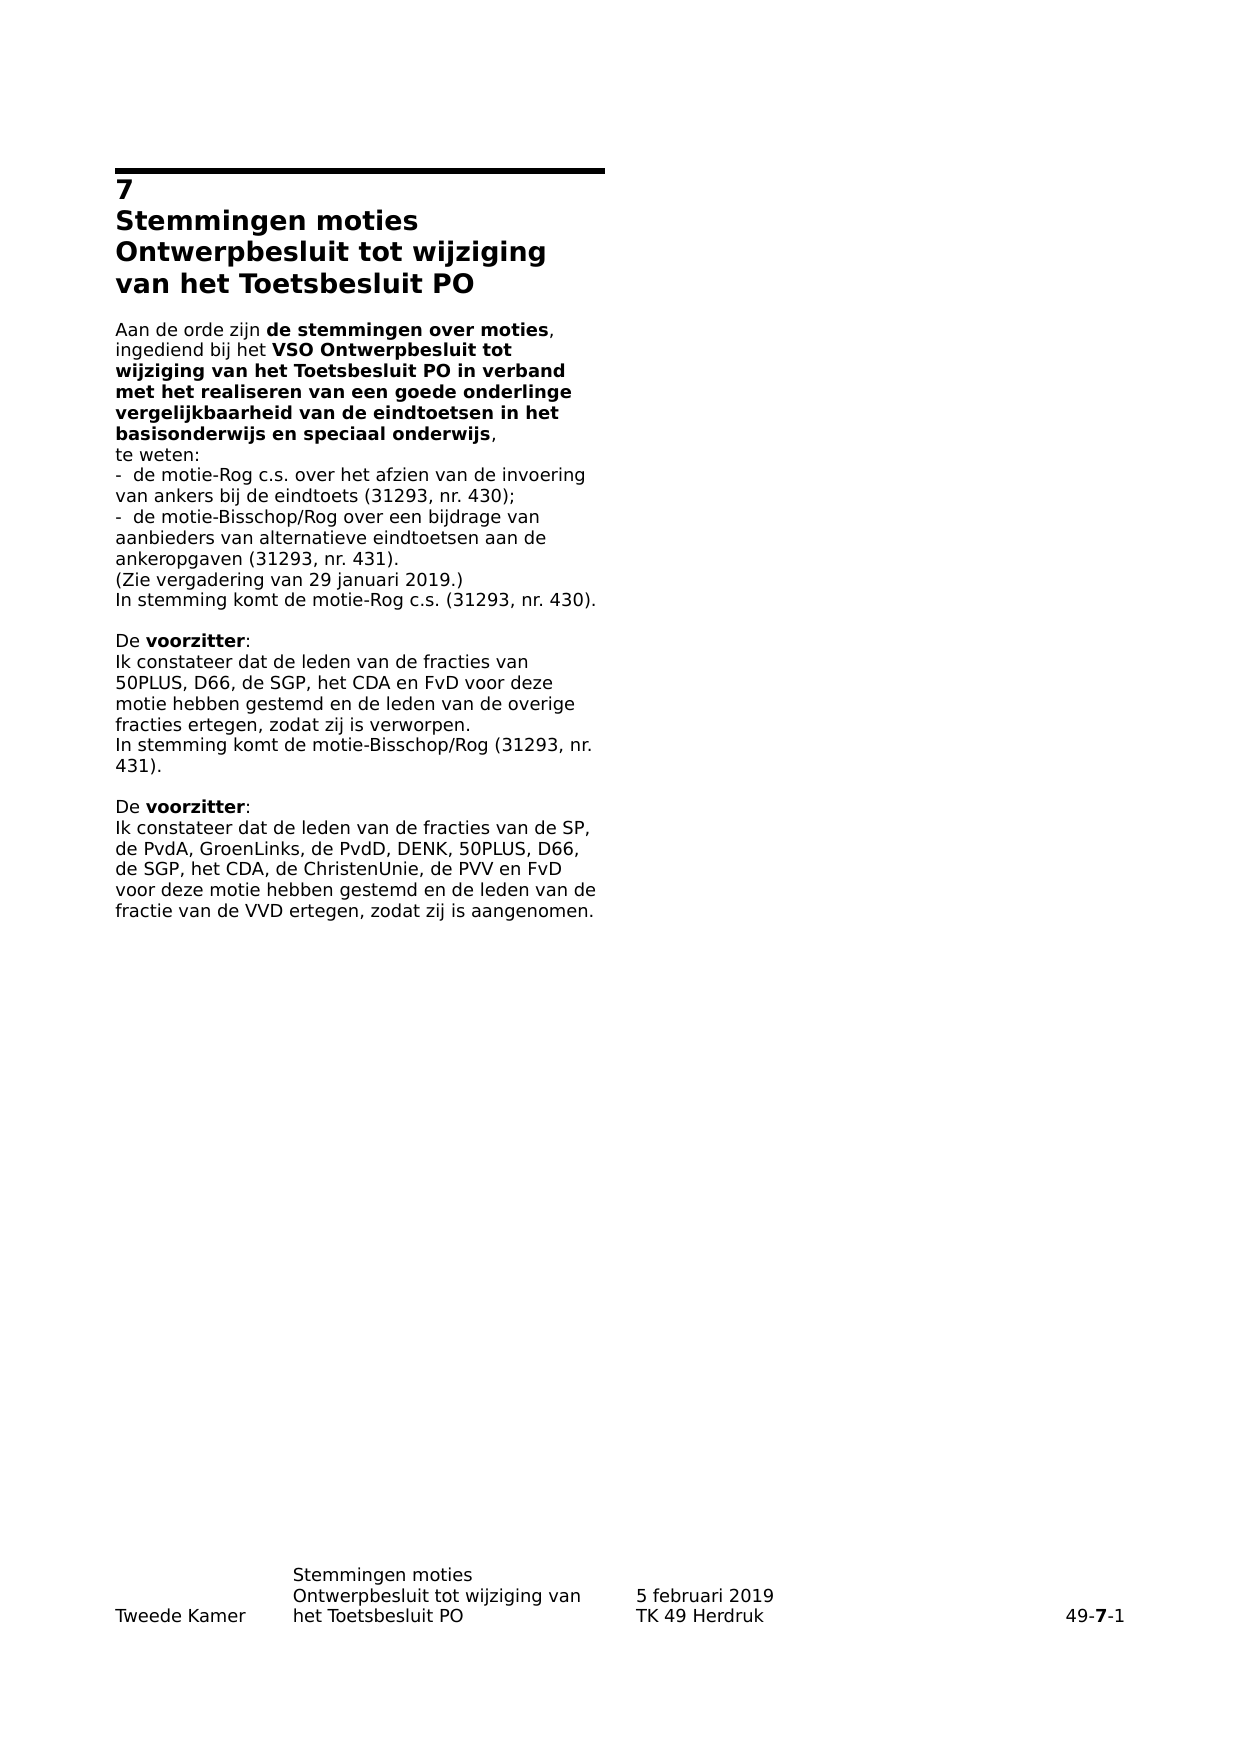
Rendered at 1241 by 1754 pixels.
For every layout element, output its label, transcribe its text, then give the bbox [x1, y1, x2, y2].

text te weten: [115, 444, 605, 465]
text Aan de orde zijn de stemmingen over moties, ingediend bij het VSO Ontwerpbesluit tot wijziging van het Toetsbesluit PO in verband met het realiseren van een goede onderlinge vergelijkbaarheid van de eindtoetsen in het basisonderwijs en speciaal onderwijs, [115, 319, 605, 444]
text In stemming komt de motie-Rog c.s. (31293, nr. 430). [115, 590, 605, 611]
list de motie-Rog c.s. over het afzien van de invoering van ankers bij de eindtoets (31293, nr. 430); [115, 465, 605, 507]
title 7 Stemmingen moties Ontwerpbesluit tot wijziging van het Toetsbesluit PO [115, 174, 605, 299]
text De voorzitter: [115, 797, 605, 817]
text De voorzitter: [115, 631, 605, 652]
text (Zie vergadering van 29 januari 2019.) [115, 569, 605, 590]
text Ik constateer dat de leden van de fracties van 50PLUS, D66, de SGP, het CDA en FvD voor deze motie hebben gestemd en de leden van de overige fracties ertegen, zodat zij is verworpen. [115, 652, 605, 735]
list de motie-Bisschop/Rog over een bijdrage van aanbieders van alternatieve eindtoetsen aan de ankeropgaven (31293, nr. 431). [115, 507, 605, 569]
text Ik constateer dat de leden van de fracties van de SP, de PvdA, GroenLinks, de PvdD, DENK, 50PLUS, D66, de SGP, het CDA, de ChristenUnie, de PVV en FvD voor deze motie hebben gestemd en de leden van de fractie van de VVD ertegen, zodat zij is aangenomen. [115, 817, 605, 922]
text In stemming komt de motie-Bisschop/Rog (31293, nr. 431). [115, 735, 605, 777]
